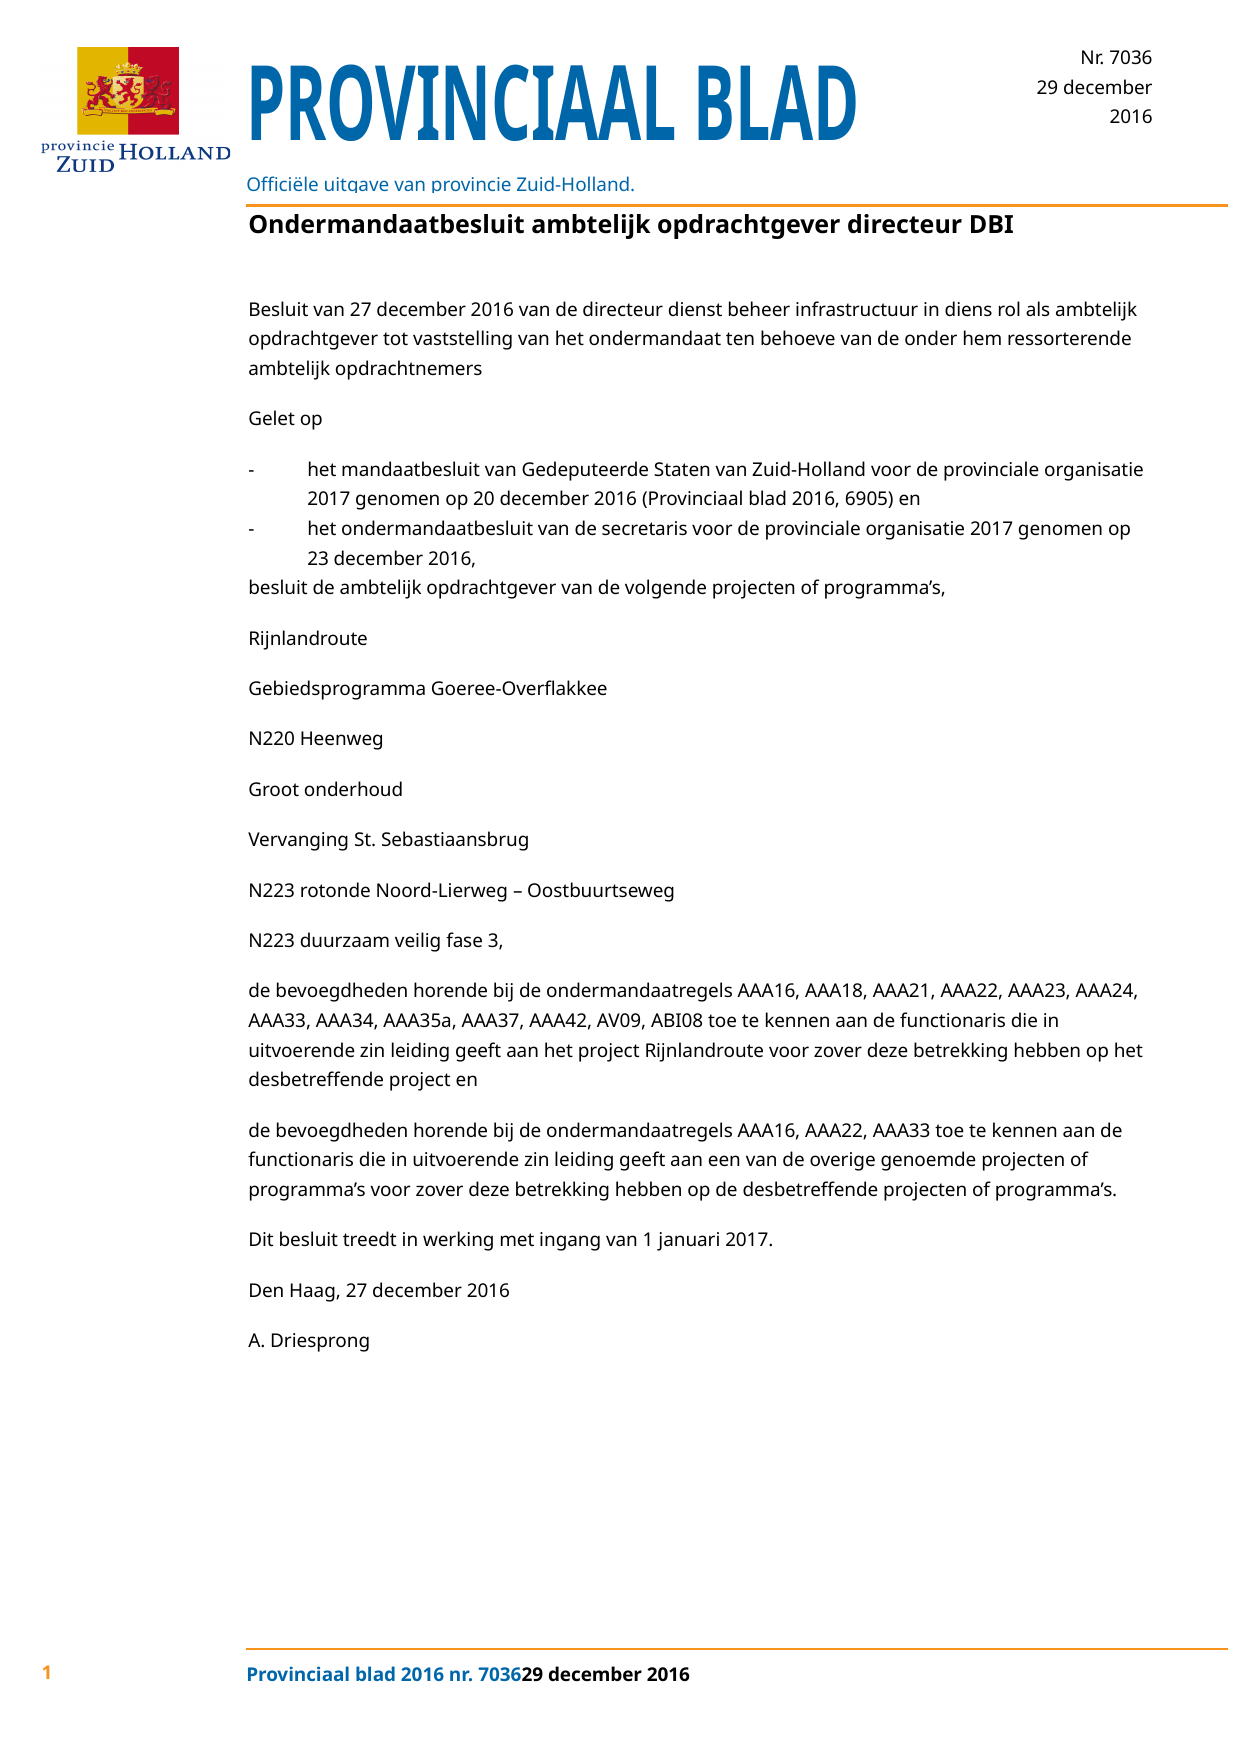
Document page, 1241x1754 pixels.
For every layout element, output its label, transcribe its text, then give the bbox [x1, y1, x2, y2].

picture [41, 47, 231, 172]
text de bevoegdheden horende bij de ondermandaatregels AAA16, AAA18, AAA21, AAA22, AAA23, AAA24, AAA33, AAA34, AAA35a, AAA37, AAA42, AV09, ABI08 toe te kennen aan de functionaris die in uitvoerende zin leiding geeft aan het project Rijnlandroute voor zover deze betrekking hebben op het desbetreffende project en [248, 978, 1152, 1092]
text N223 rotonde Noord-Lierweg – Oostbuurtseweg [248, 877, 1152, 903]
text Gebiedsprogramma Goeree-Overflakkee [248, 675, 1152, 701]
text Ondermandaatbesluit ambtelijk opdrachtgever directeur DBI [248, 207, 1152, 241]
text Rijnlandroute [248, 625, 1152, 651]
text Dit besluit treedt in werking met ingang van 1 januari 2017. [248, 1226, 1152, 1252]
text Vervanging St. Sebastiaansbrug [248, 826, 1152, 852]
text A. Driesprong [248, 1327, 1152, 1353]
list het mandaatbesluit van Gedeputeerde Staten van Zuid-Holland voor de provinciale organisatie 2017 genomen op 20 december 2016 (Provinciaal blad 2016, 6905) en [248, 456, 1152, 511]
list het ondermandaatbesluit van de secretaris voor de provinciale organisatie 2017 genomen op 23 december 2016, [248, 515, 1152, 571]
text Besluit van 27 december 2016 van de directeur dienst beheer infrastructuur in diens rol als ambtelijk opdrachtgever tot vaststelling van het ondermandaat ten behoeve van de onder hem ressorterende ambtelijk opdrachtnemers [248, 296, 1152, 381]
text Gelet op [248, 406, 1152, 431]
text N220 Heenweg [248, 726, 1152, 751]
text besluit de ambtelijk opdrachtgever van de volgende projecten of programma’s, [248, 574, 1152, 600]
text Den Haag, 27 december 2016 [248, 1277, 1152, 1303]
text de bevoegdheden horende bij de ondermandaatregels AAA16, AAA22, AAA33 toe te kennen aan de functionaris die in uitvoerende zin leiding geeft aan een van de overige genoemde projecten of programma’s voor zover deze betrekking hebben op de desbetreffende projecten of programma’s. [248, 1117, 1152, 1202]
text Groot onderhoud [248, 776, 1152, 802]
text N223 duurzaam veilig fase 3, [248, 927, 1152, 953]
